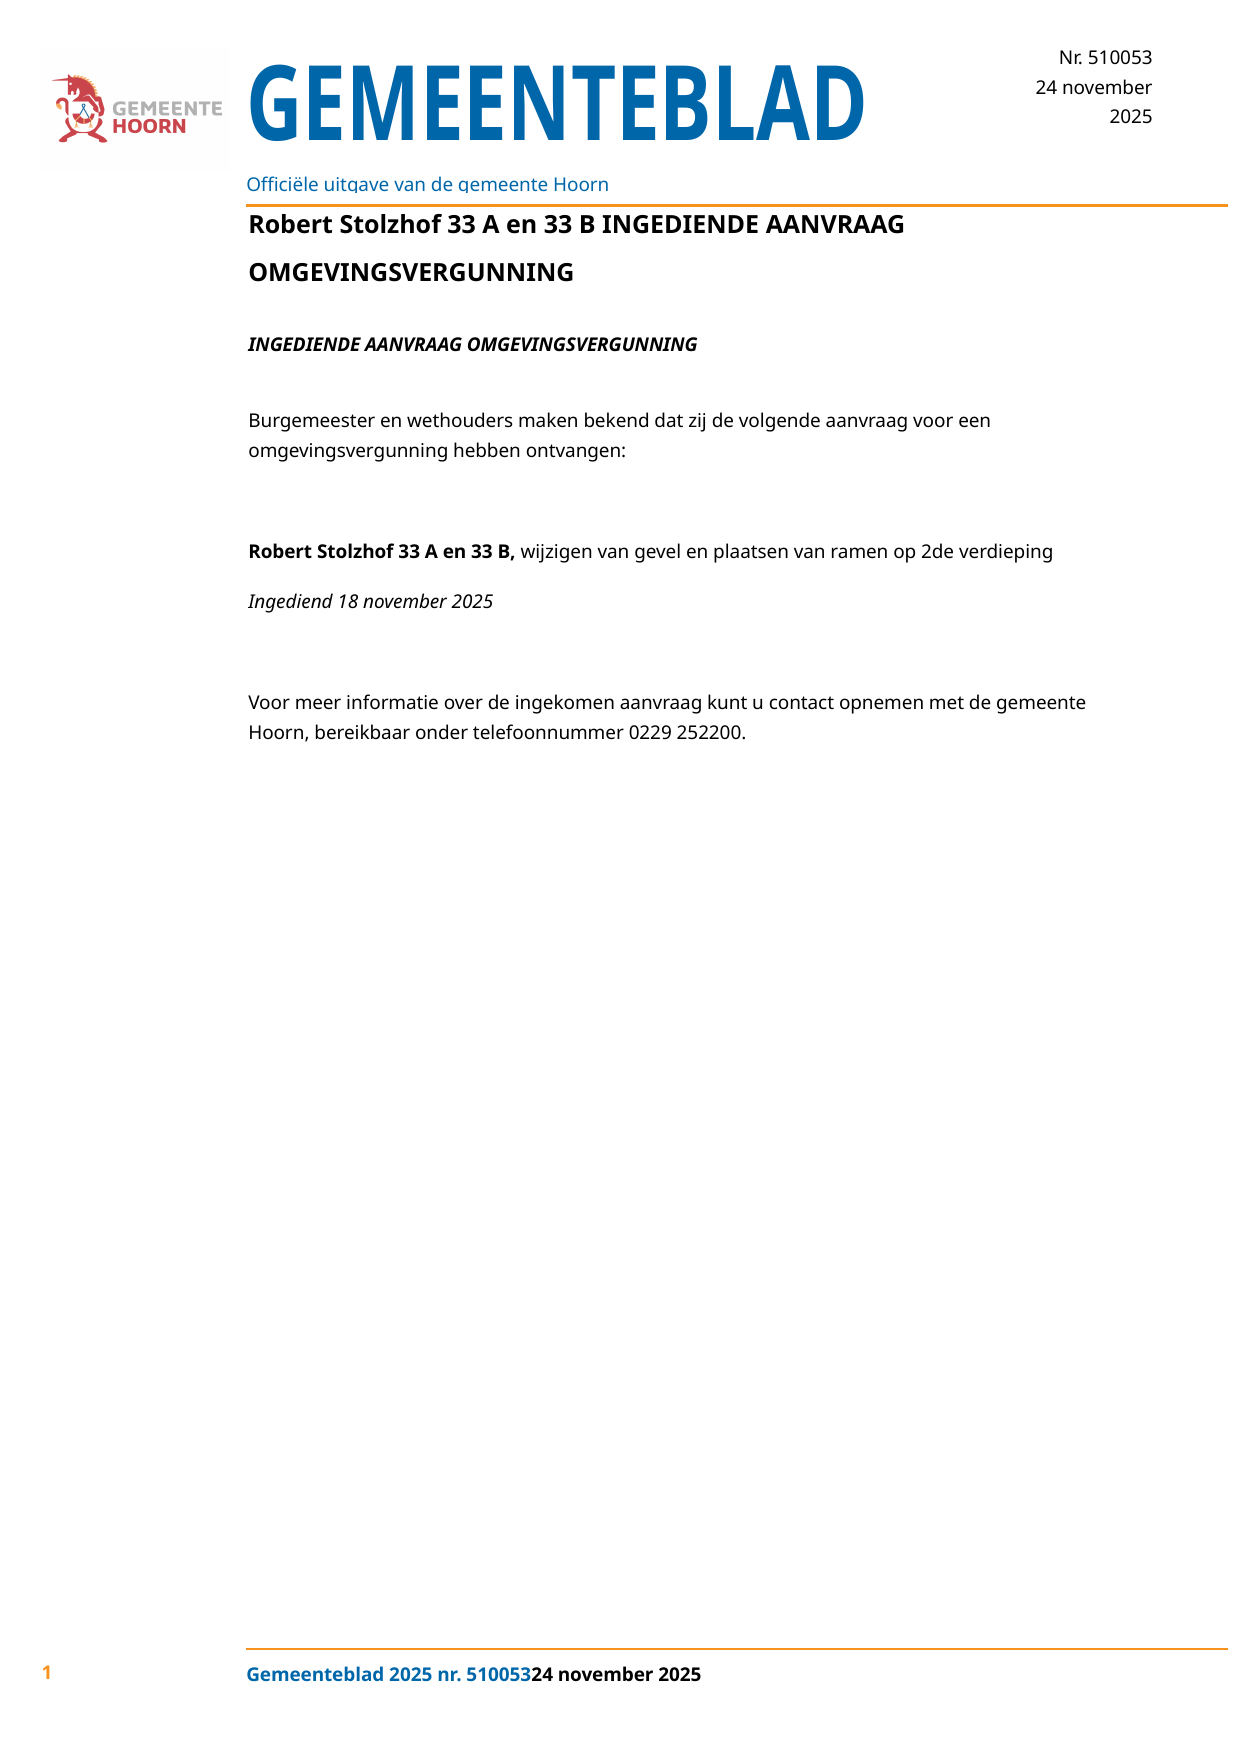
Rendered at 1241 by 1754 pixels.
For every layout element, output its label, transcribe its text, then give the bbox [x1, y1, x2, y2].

text Robert Stolzhof 33 A en 33 B, wijzigen van gevel en plaatsen van ramen op 2de verdieping [248, 538, 1152, 564]
text INGEDIENDE AANVRAAG OMGEVINGSVERGUNNING [248, 331, 1152, 357]
text Burgemeester en wethouders maken bekend dat zij de volgende aanvraag voor een omgevingsvergunning hebben ontvangen: [248, 408, 1152, 463]
text Ingediend 18 november 2025 [248, 588, 1152, 614]
text Robert Stolzhof 33 A en 33 B INGEDIENDE AANVRAAG OMGEVINGSVERGUNNING [248, 207, 1152, 288]
text Voor meer informatie over de ingekomen aanvraag kunt u contact opnemen met de gemeente Hoorn, bereikbaar onder telefoonnummer 0229 252200. [248, 689, 1152, 744]
picture [41, 47, 231, 172]
